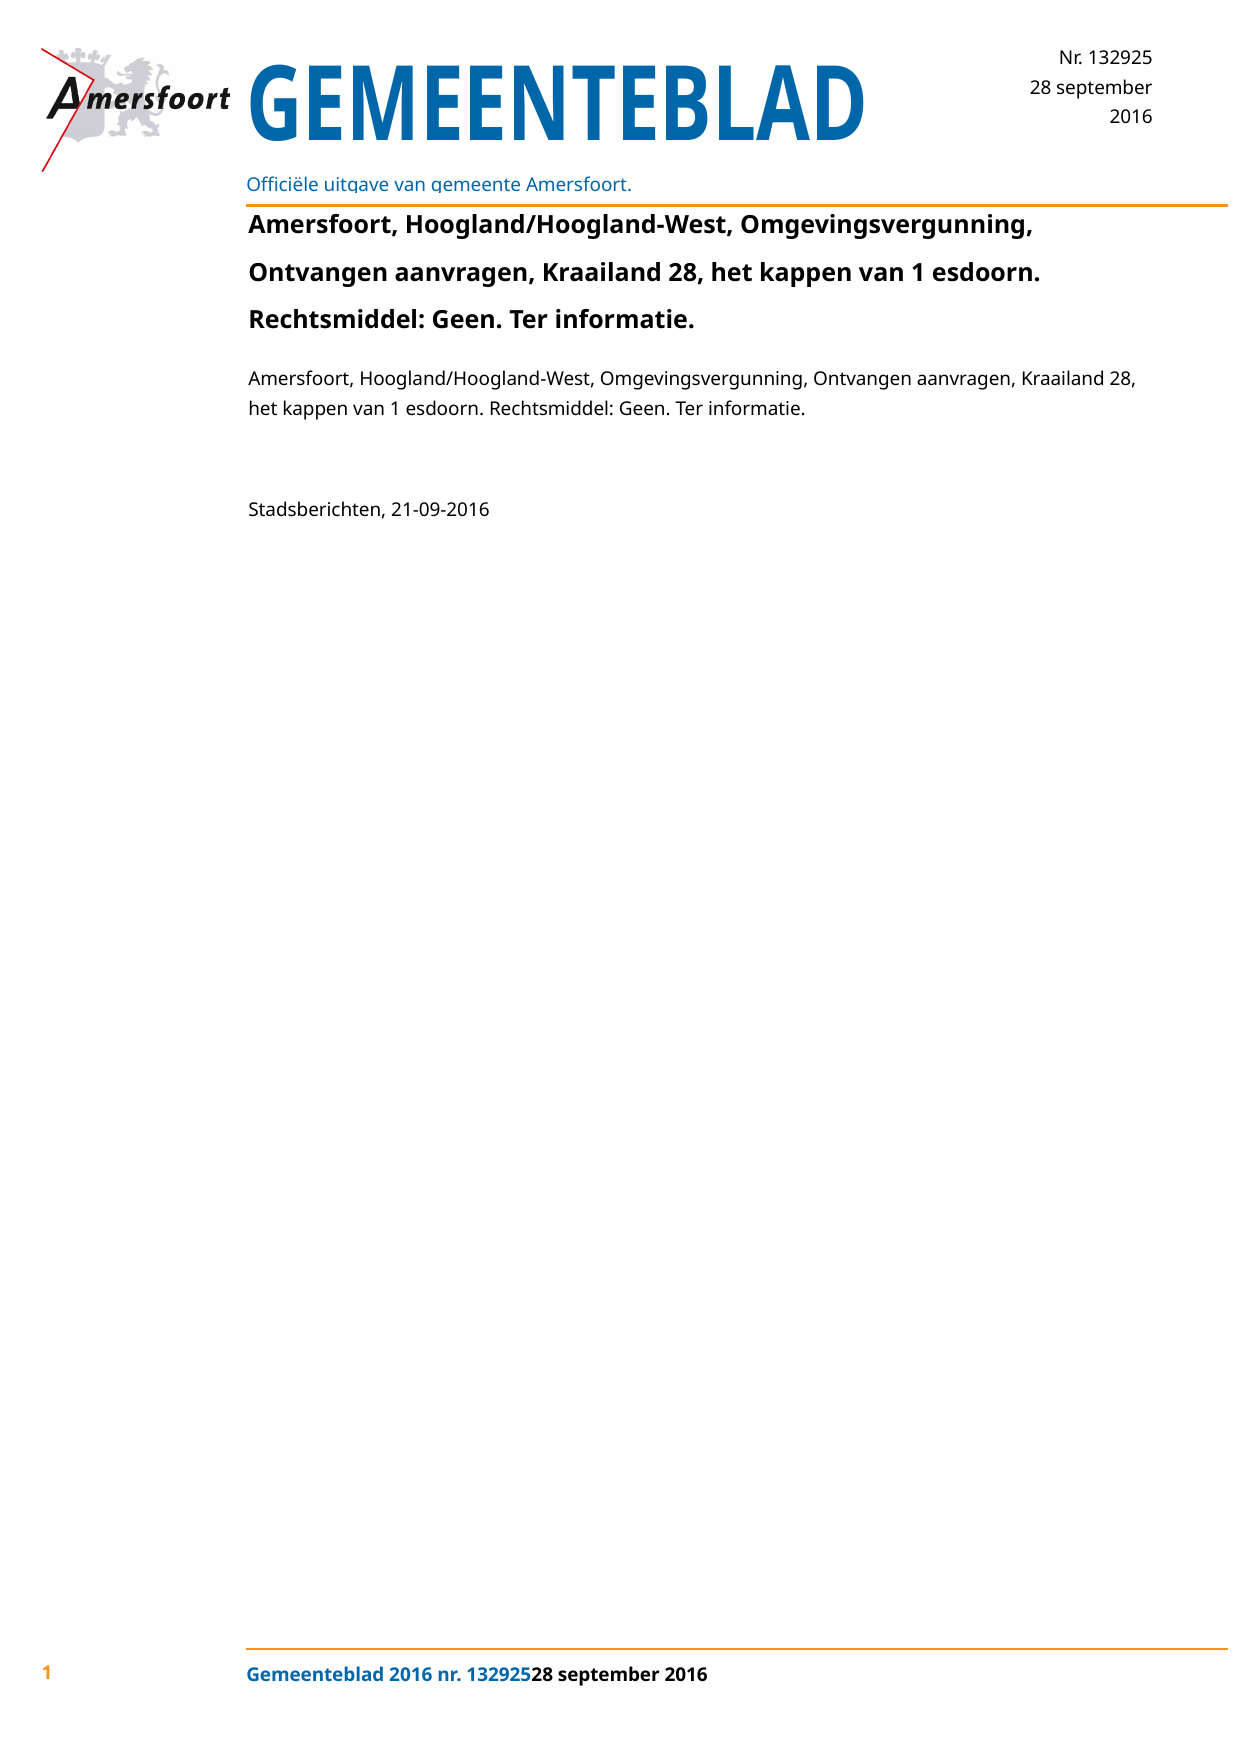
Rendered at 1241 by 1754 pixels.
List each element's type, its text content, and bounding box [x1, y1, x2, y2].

text Stadsberichten, 21-09-2016 [248, 496, 1152, 522]
text Amersfoort, Hoogland/Hoogland-West, Omgevingsvergunning, Ontvangen aanvragen, Kraailand 28, het kappen van 1 esdoorn. Rechtsmiddel: Geen. Ter informatie. [248, 366, 1152, 421]
picture [41, 47, 231, 172]
text Amersfoort, Hoogland/Hoogland-West, Omgevingsvergunning, Ontvangen aanvragen, Kraailand 28, het kappen van 1 esdoorn. Rechtsmiddel: Geen. Ter informatie. [248, 207, 1152, 336]
